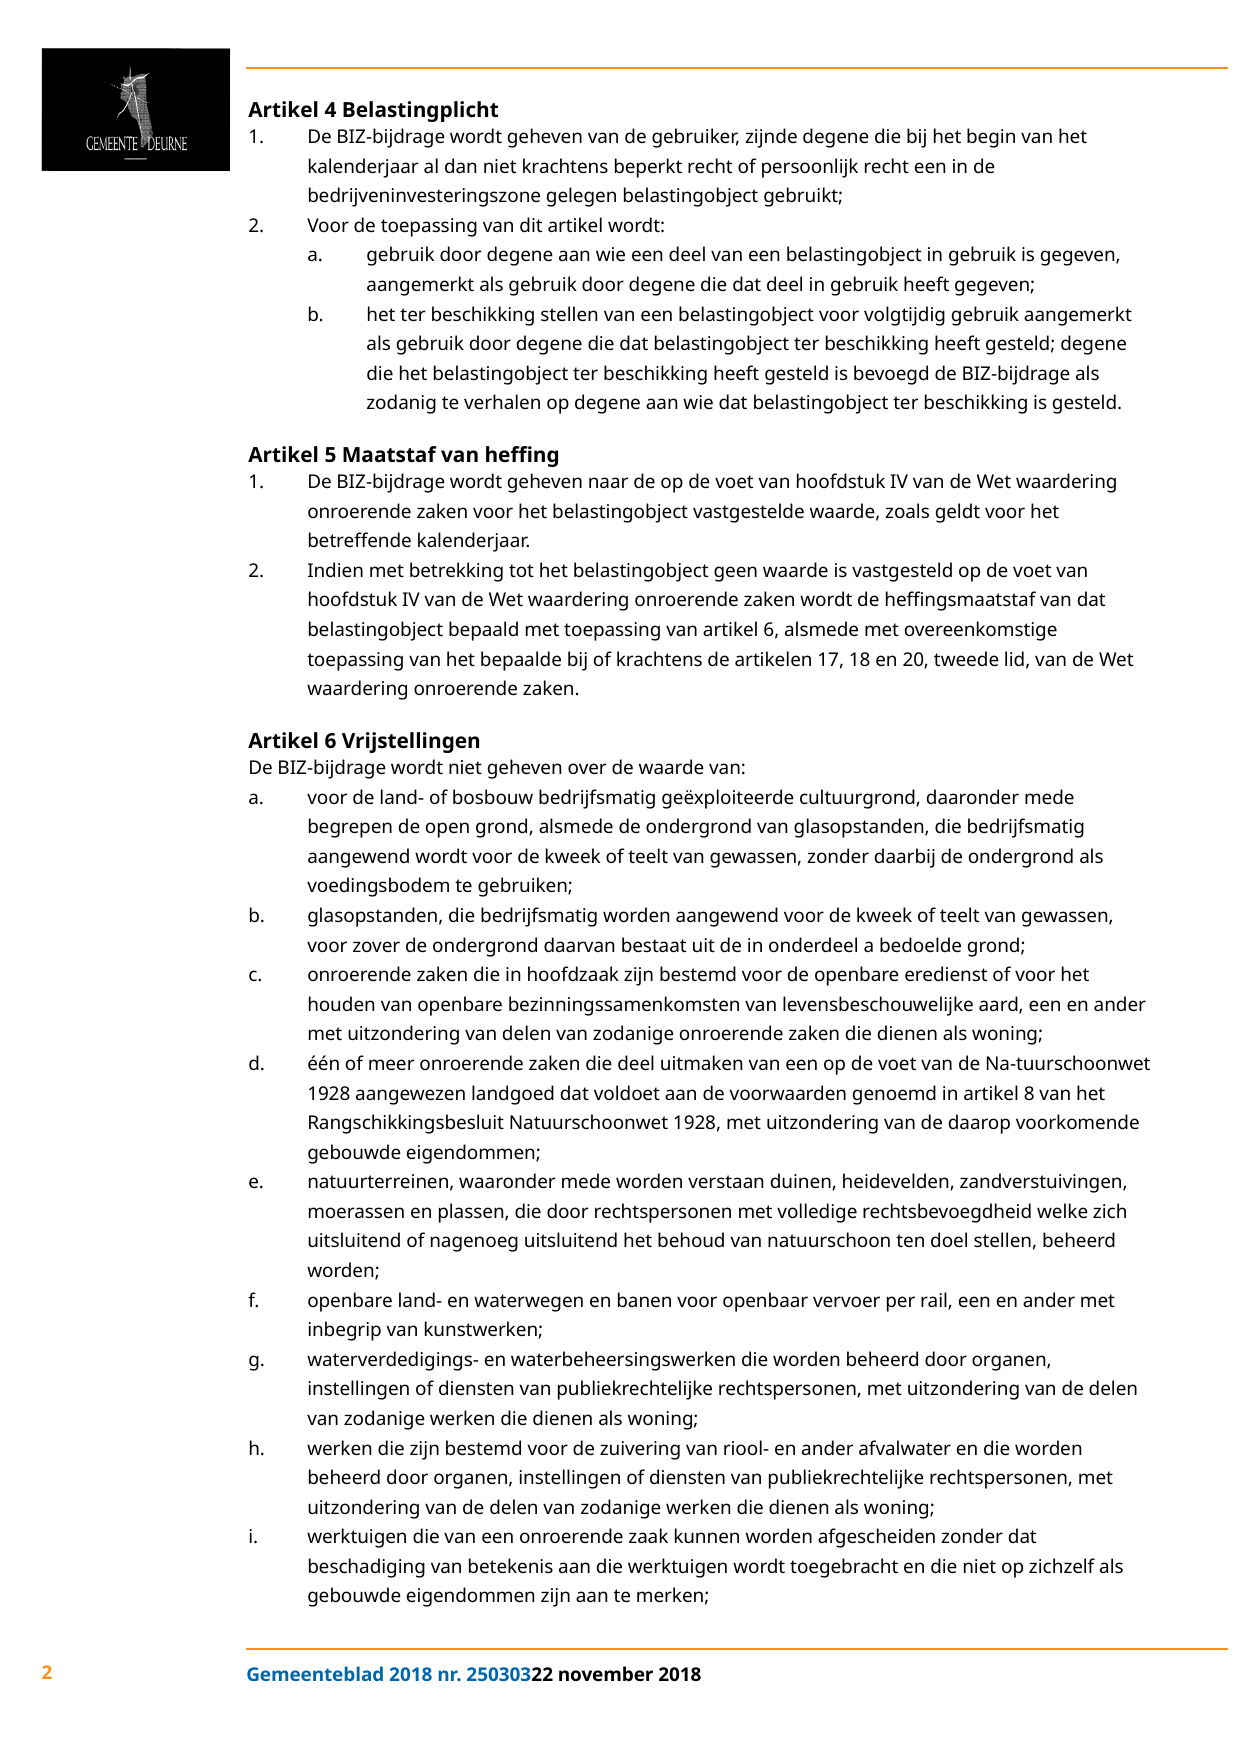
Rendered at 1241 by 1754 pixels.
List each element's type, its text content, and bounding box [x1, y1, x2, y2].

list gebruik door degene aan wie een deel van een belastingobject in gebruik is gegeven, aangemerkt als gebruik door degene die dat deel in gebruik heeft gegeven; [307, 242, 1152, 297]
list glasopstanden, die bedrijfsmatig worden aangewend voor de kweek of teelt van gewassen, voor zover de ondergrond daarvan bestaat uit de in onderdeel a bedoelde grond; [248, 902, 1152, 957]
text Artikel 6 Vrijstellingen [248, 726, 1152, 754]
list voor de land- of bosbouw bedrijfsmatig geëxploiteerde cultuurgrond, daaronder mede begrepen de open grond, alsmede de ondergrond van glasopstanden, die bedrijfsmatig aangewend wordt voor de kweek of teelt van gewassen, zonder daarbij de ondergrond als voedingsbodem te gebruiken; [248, 784, 1152, 898]
list werken die zijn bestemd voor de zuivering van riool- en ander afvalwater en die worden beheerd door organen, instellingen of diensten van publiekrechtelijke rechtspersonen, met uitzondering van de delen van zodanige werken die dienen als woning; [248, 1435, 1152, 1519]
list één of meer onroerende zaken die deel uitmaken van een op de voet van de Na-tuurschoonwet 1928 aangewezen landgoed dat voldoet aan de voorwaarden genoemd in artikel 8 van het Rangschikkingsbesluit Natuurschoonwet 1928, met uitzondering van de daarop voorkomende gebouwde eigendommen; [248, 1050, 1152, 1164]
list Voor de toepassing van dit artikel wordt: [248, 212, 1152, 238]
picture [41, 47, 231, 172]
list De BIZ-bijdrage wordt geheven naar de op de voet van hoofdstuk IV van de Wet waardering onroerende zaken voor het belastingobject vastgestelde waarde, zoals geldt voor het betreffende kalenderjaar. [248, 468, 1152, 553]
list natuurterreinen, waaronder mede worden verstaan duinen, heidevelden, zandverstuivingen, moerassen en plassen, die door rechtspersonen met volledige rechtsbevoegdheid welke zich uitsluitend of nagenoeg uitsluitend het behoud van natuurschoon ten doel stellen, beheerd worden; [248, 1168, 1152, 1283]
list onroerende zaken die in hoofdzaak zijn bestemd voor de openbare eredienst of voor het houden van openbare bezinningssamenkomsten van levensbeschouwelijke aard, een en ander met uitzondering van delen van zodanige onroerende zaken die dienen als woning; [248, 961, 1152, 1046]
list werktuigen die van een onroerende zaak kunnen worden afgescheiden zonder dat beschadiging van betekenis aan die werktuigen wordt toegebracht en die niet op zichzelf als gebouwde eigendommen zijn aan te merken; [248, 1523, 1152, 1608]
list Indien met betrekking tot het belastingobject geen waarde is vastgesteld op de voet van hoofdstuk IV van de Wet waardering onroerende zaken wordt de heffingsmaatstaf van dat belastingobject bepaald met toepassing van artikel 6, alsmede met overeenkomstige toepassing van het bepaalde bij of krachtens de artikelen 17, 18 en 20, tweede lid, van de Wet waardering onroerende zaken. [248, 557, 1152, 701]
list het ter beschikking stellen van een belastingobject voor volgtijdig gebruik aangemerkt als gebruik door degene die dat belastingobject ter beschikking heeft gesteld; degene die het belastingobject ter beschikking heeft gesteld is bevoegd de BIZ-bijdrage als zodanig te verhalen op degene aan wie dat belastingobject ter beschikking is gesteld. [307, 301, 1152, 415]
text Artikel 4 Belastingplicht [248, 95, 1152, 123]
text De BIZ-bijdrage wordt niet geheven over de waarde van: [248, 754, 1152, 780]
list waterverdedigings- en waterbeheersingswerken die worden beheerd door organen, instellingen of diensten van publiekrechtelijke rechtspersonen, met uitzondering van de delen van zodanige werken die dienen als woning; [248, 1346, 1152, 1431]
text Artikel 5 Maatstaf van heffing [248, 440, 1152, 468]
list openbare land- en waterwegen en banen voor openbaar vervoer per rail, een en ander met inbegrip van kunstwerken; [248, 1287, 1152, 1342]
list De BIZ-bijdrage wordt geheven van de gebruiker, zijnde degene die bij het begin van het kalenderjaar al dan niet krachtens beperkt recht of persoonlijk recht een in de bedrijveninvesteringszone gelegen belastingobject gebruikt; [248, 123, 1152, 208]
